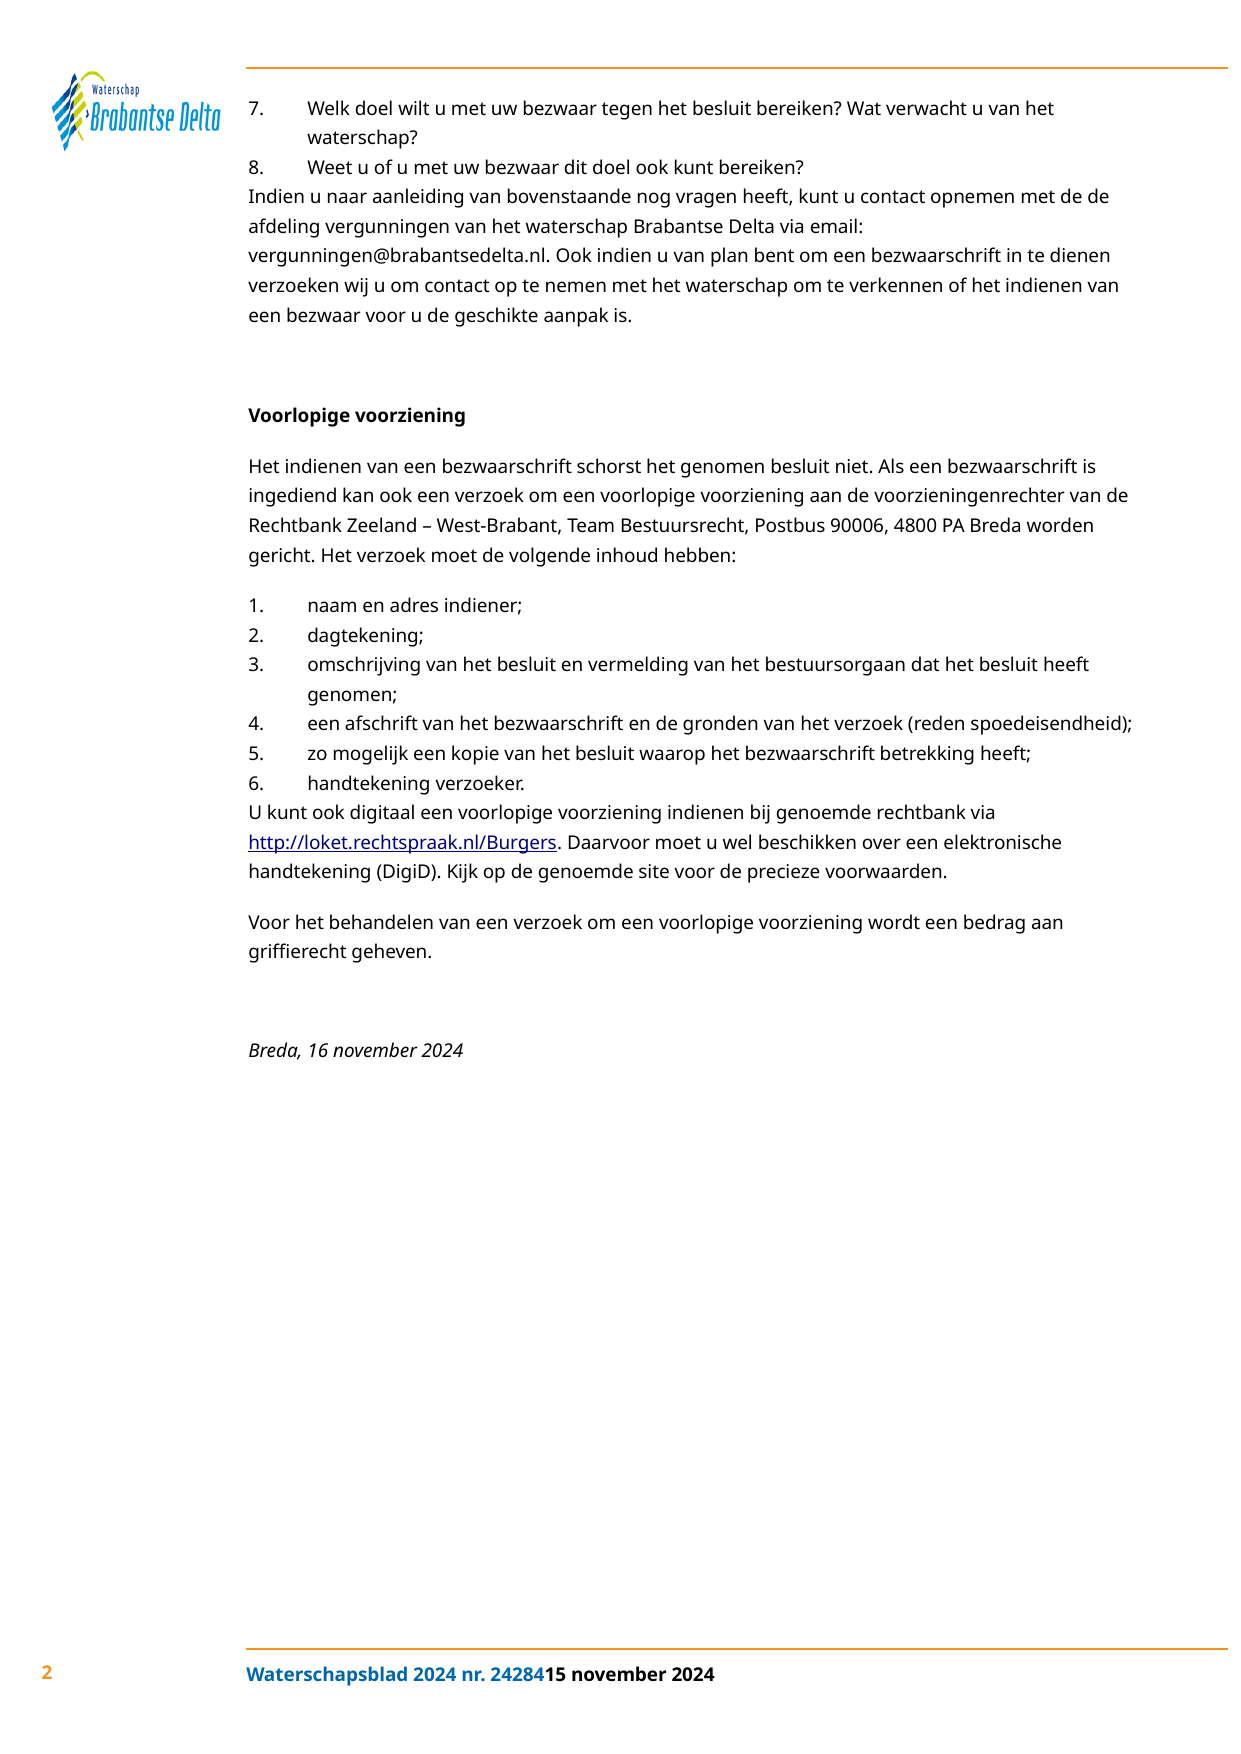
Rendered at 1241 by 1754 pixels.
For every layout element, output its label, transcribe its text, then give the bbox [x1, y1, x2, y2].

list Welk doel wilt u met uw bezwaar tegen het besluit bereiken? Wat verwacht u van het waterschap? [248, 95, 1152, 150]
list omschrijving van het besluit en vermelding van het bestuursorgaan dat het besluit heeft genomen; [248, 651, 1152, 707]
text Indien u naar aanleiding van bovenstaande nog vragen heeft, kunt u contact opnemen met de de afdeling vergunningen van het waterschap Brabantse Delta via email: vergunningen@brabantsedelta.nl. Ook indien u van plan bent om een bezwaarschrift in te dienen verzoeken wij u om contact op te nemen met het waterschap om te verkennen of het indienen van een bezwaar voor u de geschikte aanpak is. [248, 183, 1152, 328]
text Voorlopige voorziening [248, 403, 1152, 428]
text Breda, 16 november 2024 [248, 1037, 1152, 1062]
list zo mogelijk een kopie van het besluit waarop het bezwaarschrift betrekking heeft; [248, 740, 1152, 766]
picture [41, 47, 231, 172]
text Het indienen van een bezwaarschrift schorst het genomen besluit niet. Als een bezwaarschrift is ingediend kan ook een verzoek om een voorlopige voorziening aan de voorzieningenrechter van de Rechtbank Zeeland – West-Brabant, Team Bestuursrecht, Postbus 90006, 4800 PA Breda worden gericht. Het verzoek moet de volgende inhoud hebben: [248, 453, 1152, 568]
list naam en adres indiener; [248, 592, 1152, 618]
list een afschrift van het bezwaarschrift en de gronden van het verzoek (reden spoedeisendheid); [248, 711, 1152, 736]
text Voor het behandelen van een verzoek om een voorlopige voorziening wordt een bedrag aan griffierecht geheven. [248, 909, 1152, 964]
list handtekening verzoeker. [248, 770, 1152, 796]
text U kunt ook digitaal een voorlopige voorziening indienen bij genoemde rechtbank via http://loket.rechtspraak.nl/Burgers. Daarvoor moet u wel beschikken over een elektronische handtekening (DigiD). Kijk op de genoemde site voor de precieze voorwaarden. [248, 799, 1152, 884]
list dagtekening; [248, 622, 1152, 648]
list Weet u of u met uw bezwaar dit doel ook kunt bereiken? [248, 154, 1152, 180]
